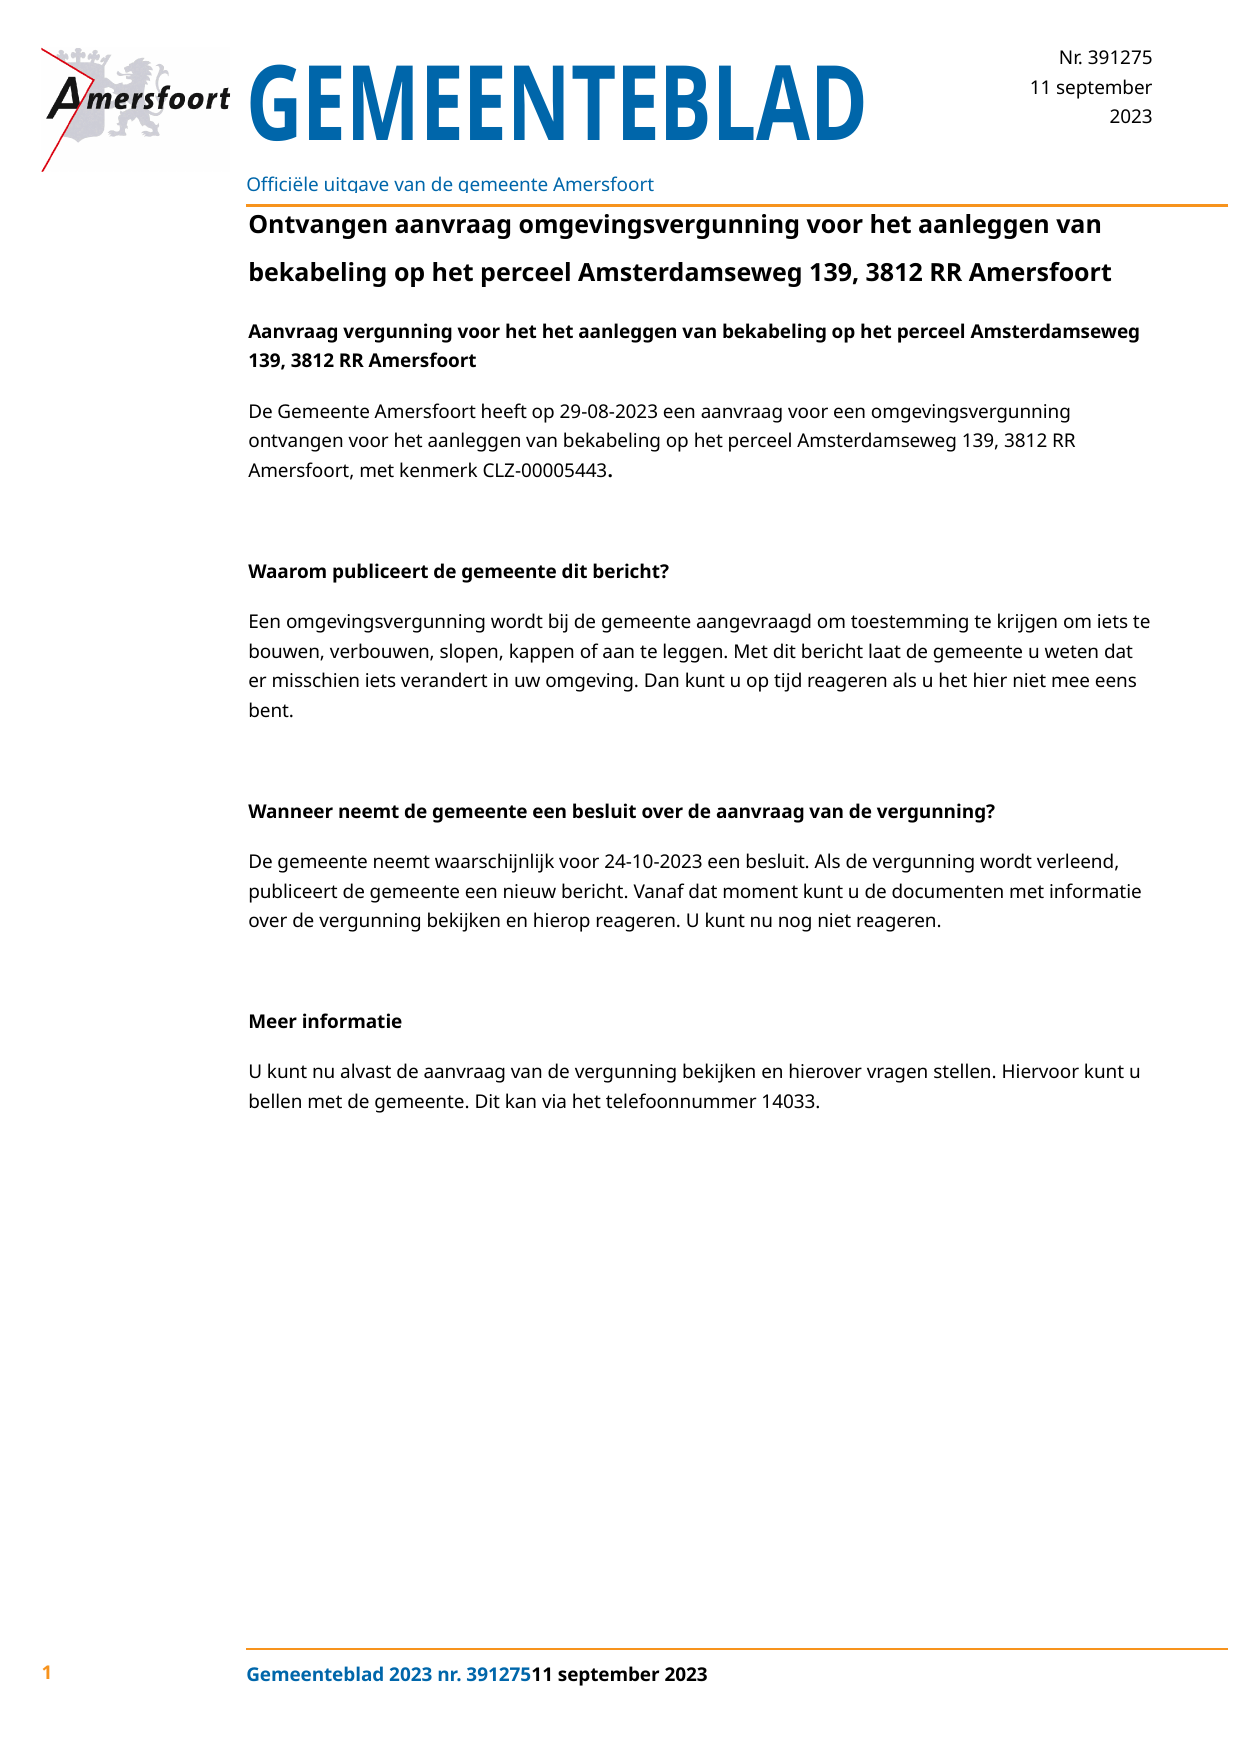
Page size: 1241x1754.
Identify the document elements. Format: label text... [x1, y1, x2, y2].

text Een omgevingsvergunning wordt bij de gemeente aangevraagd om toestemming te krijgen om iets te bouwen, verbouwen, slopen, kappen of aan te leggen. Met dit bericht laat de gemeente u weten dat er misschien iets verandert in uw omgeving. Dan kunt u op tijd reageren als u het hier niet mee eens bent. [248, 608, 1152, 723]
text Ontvangen aanvraag omgevingsvergunning voor het aanleggen van bekabeling op het perceel Amsterdamseweg 139, 3812 RR Amersfoort [248, 207, 1152, 288]
text De gemeente neemt waarschijnlijk voor 24-10-2023 een besluit. Als de vergunning wordt verleend, publiceert de gemeente een nieuw bericht. Vanaf dat moment kunt u de documenten met informatie over de vergunning bekijken en hierop reageren. U kunt nu nog niet reageren. [248, 848, 1152, 933]
text Aanvraag vergunning voor het het aanleggen van bekabeling op het perceel Amsterdamseweg 139, 3812 RR Amersfoort [248, 318, 1152, 373]
text U kunt nu alvast de aanvraag van de vergunning bekijken en hierover vragen stellen. Hiervoor kunt u bellen met de gemeente. Dit kan via het telefoonnummer 14033. [248, 1059, 1152, 1114]
text Meer informatie [248, 1008, 1152, 1034]
text Wanneer neemt de gemeente een besluit over de aanvraag van de vergunning? [248, 798, 1152, 824]
picture [41, 47, 231, 172]
text Waarom publiceert de gemeente dit bericht? [248, 558, 1152, 584]
text De Gemeente Amersfoort heeft op 29-08-2023 een aanvraag voor een omgevingsvergunning ontvangen voor het aanleggen van bekabeling op het perceel Amsterdamseweg 139, 3812 RR Amersfoort, met kenmerk CLZ-00005443. [248, 398, 1152, 483]
